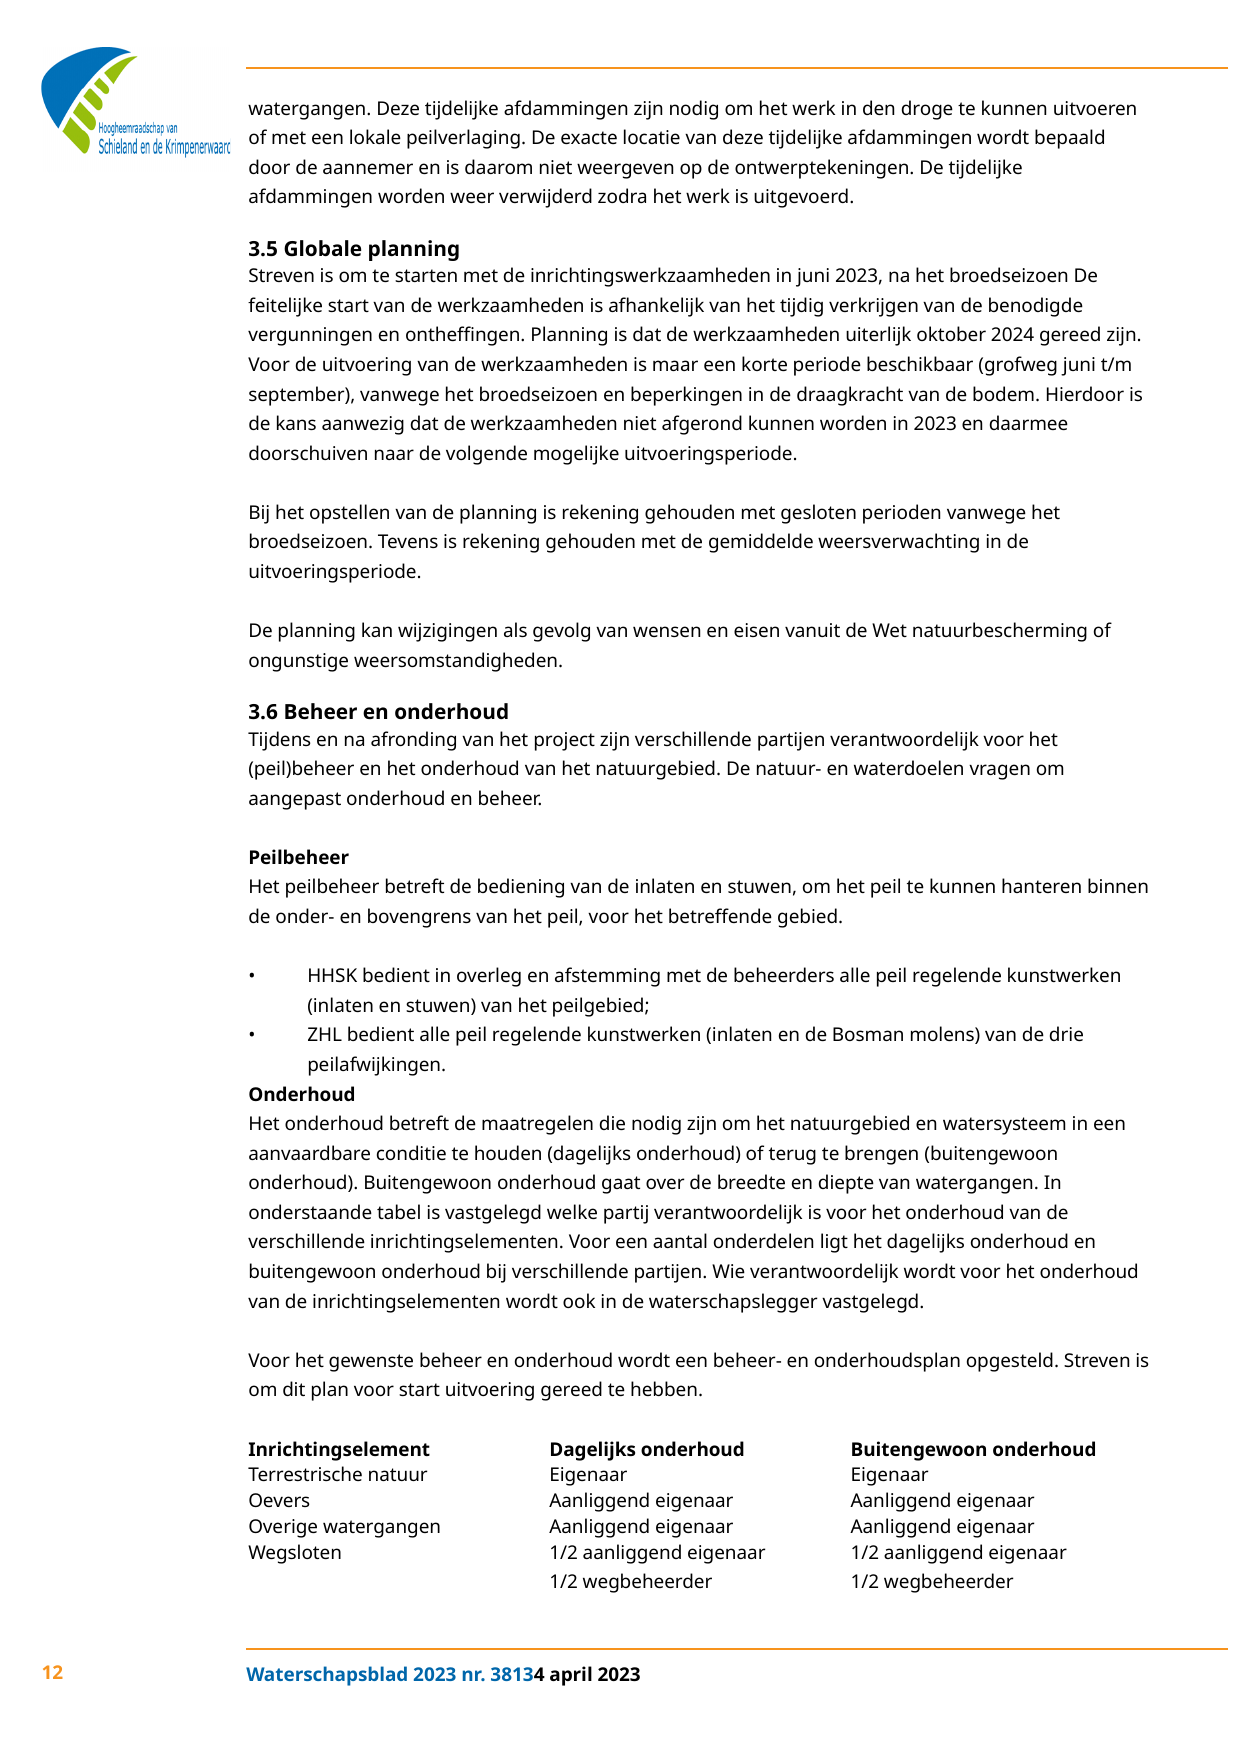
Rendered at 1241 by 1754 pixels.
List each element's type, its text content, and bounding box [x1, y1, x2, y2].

text Streven is om te starten met de inrichtingswerkzaamheden in juni 2023, na het broedseizoen De feitelijke start van de werkzaamheden is afhankelijk van het tijdig verkrijgen van de benodigde vergunningen en ontheffingen. Planning is dat de werkzaamheden uiterlijk oktober 2024 gereed zijn. Voor de uitvoering van de werkzaamheden is maar een korte periode beschikbaar (grofweg juni t/m september), vanwege het broedseizoen en beperkingen in de draagkracht van de bodem. Hierdoor is de kans aanwezig dat de werkzaamheden niet afgerond kunnen worden in 2023 en daarmee doorschuiven naar de volgende mogelijke uitvoeringsperiode. [248, 262, 1152, 466]
table_cell Aanliggend eigenaar [850, 1488, 1152, 1513]
list HHSK bedient in overleg en afstemming met de beheerders alle peil regelende kunstwerken (inlaten en stuwen) van het peilgebied; [248, 962, 1152, 1018]
picture [41, 47, 231, 172]
table_header Dagelijks onderhoud [549, 1436, 850, 1462]
table_cell 1/2 aanliggend eigenaar 1/2 wegbeheerder [549, 1539, 850, 1594]
table_cell 1/2 aanliggend eigenaar 1/2 wegbeheerder [850, 1539, 1152, 1594]
text Peilbeheer [248, 844, 1152, 870]
text Onderhoud [248, 1081, 1152, 1107]
table_cell Aanliggend eigenaar [850, 1513, 1152, 1539]
table_cell Eigenaar [850, 1462, 1152, 1487]
table_header Inrichtingselement [248, 1436, 549, 1462]
table_header Buitengewoon onderhoud [850, 1436, 1152, 1462]
table_cell Aanliggend eigenaar [549, 1513, 850, 1539]
text Het peilbeheer betreft de bediening van de inlaten en stuwen, om het peil te kunnen hanteren binnen de onder- en bovengrens van het peil, voor het betreffende gebied. [248, 874, 1152, 929]
table_cell Terrestrische natuur [248, 1462, 549, 1487]
table_cell Oevers [248, 1488, 549, 1513]
text Voor het gewenste beheer en onderhoud wordt een beheer- en onderhoudsplan opgesteld. Streven is om dit plan voor start uitvoering gereed te hebben. [248, 1347, 1152, 1402]
text watergangen. Deze tijdelijke afdammingen zijn nodig om het werk in den droge te kunnen uitvoeren of met een lokale peilverlaging. De exacte locatie van deze tijdelijke afdammingen wordt bepaald door de aannemer en is daarom niet weergeven op de ontwerptekeningen. De tijdelijke afdammingen worden weer verwijderd zodra het werk is uitgevoerd. [248, 95, 1152, 209]
text Het onderhoud betreft de maatregelen die nodig zijn om het natuurgebied en watersysteem in een aanvaardbare conditie te houden (dagelijks onderhoud) of terug te brengen (buitengewoon onderhoud). Buitengewoon onderhoud gaat over de breedte en diepte van watergangen. In onderstaande tabel is vastgelegd welke partij verantwoordelijk is voor het onderhoud van de verschillende inrichtingselementen. Voor een aantal onderdelen ligt het dagelijks onderhoud en buitengewoon onderhoud bij verschillende partijen. Wie verantwoordelijk wordt voor het onderhoud van de inrichtingselementen wordt ook in de waterschapslegger vastgelegd. [248, 1110, 1152, 1314]
table_cell Wegsloten [248, 1539, 549, 1594]
table_cell Eigenaar [549, 1462, 850, 1487]
table_cell Aanliggend eigenaar [549, 1488, 850, 1513]
text De planning kan wijzigingen als gevolg van wensen en eisen vanuit de Wet natuurbescherming of ongunstige weersomstandigheden. [248, 617, 1152, 673]
text 3.6 Beheer en onderhoud [248, 697, 1152, 726]
text 3.5 Globale planning [248, 234, 1152, 262]
text Bij het opstellen van de planning is rekening gehouden met gesloten perioden vanwege het broedseizoen. Tevens is rekening gehouden met de gemiddelde weersverwachting in de uitvoeringsperiode. [248, 499, 1152, 584]
table_cell Overige watergangen [248, 1513, 549, 1539]
text Tijdens en na afronding van het project zijn verschillende partijen verantwoordelijk voor het (peil)beheer en het onderhoud van het natuurgebied. De natuur- en waterdoelen vragen om aangepast onderhoud en beheer. [248, 726, 1152, 811]
list ZHL bedient alle peil regelende kunstwerken (inlaten en de Bosman molens) van de drie peilafwijkingen. [248, 1022, 1152, 1077]
